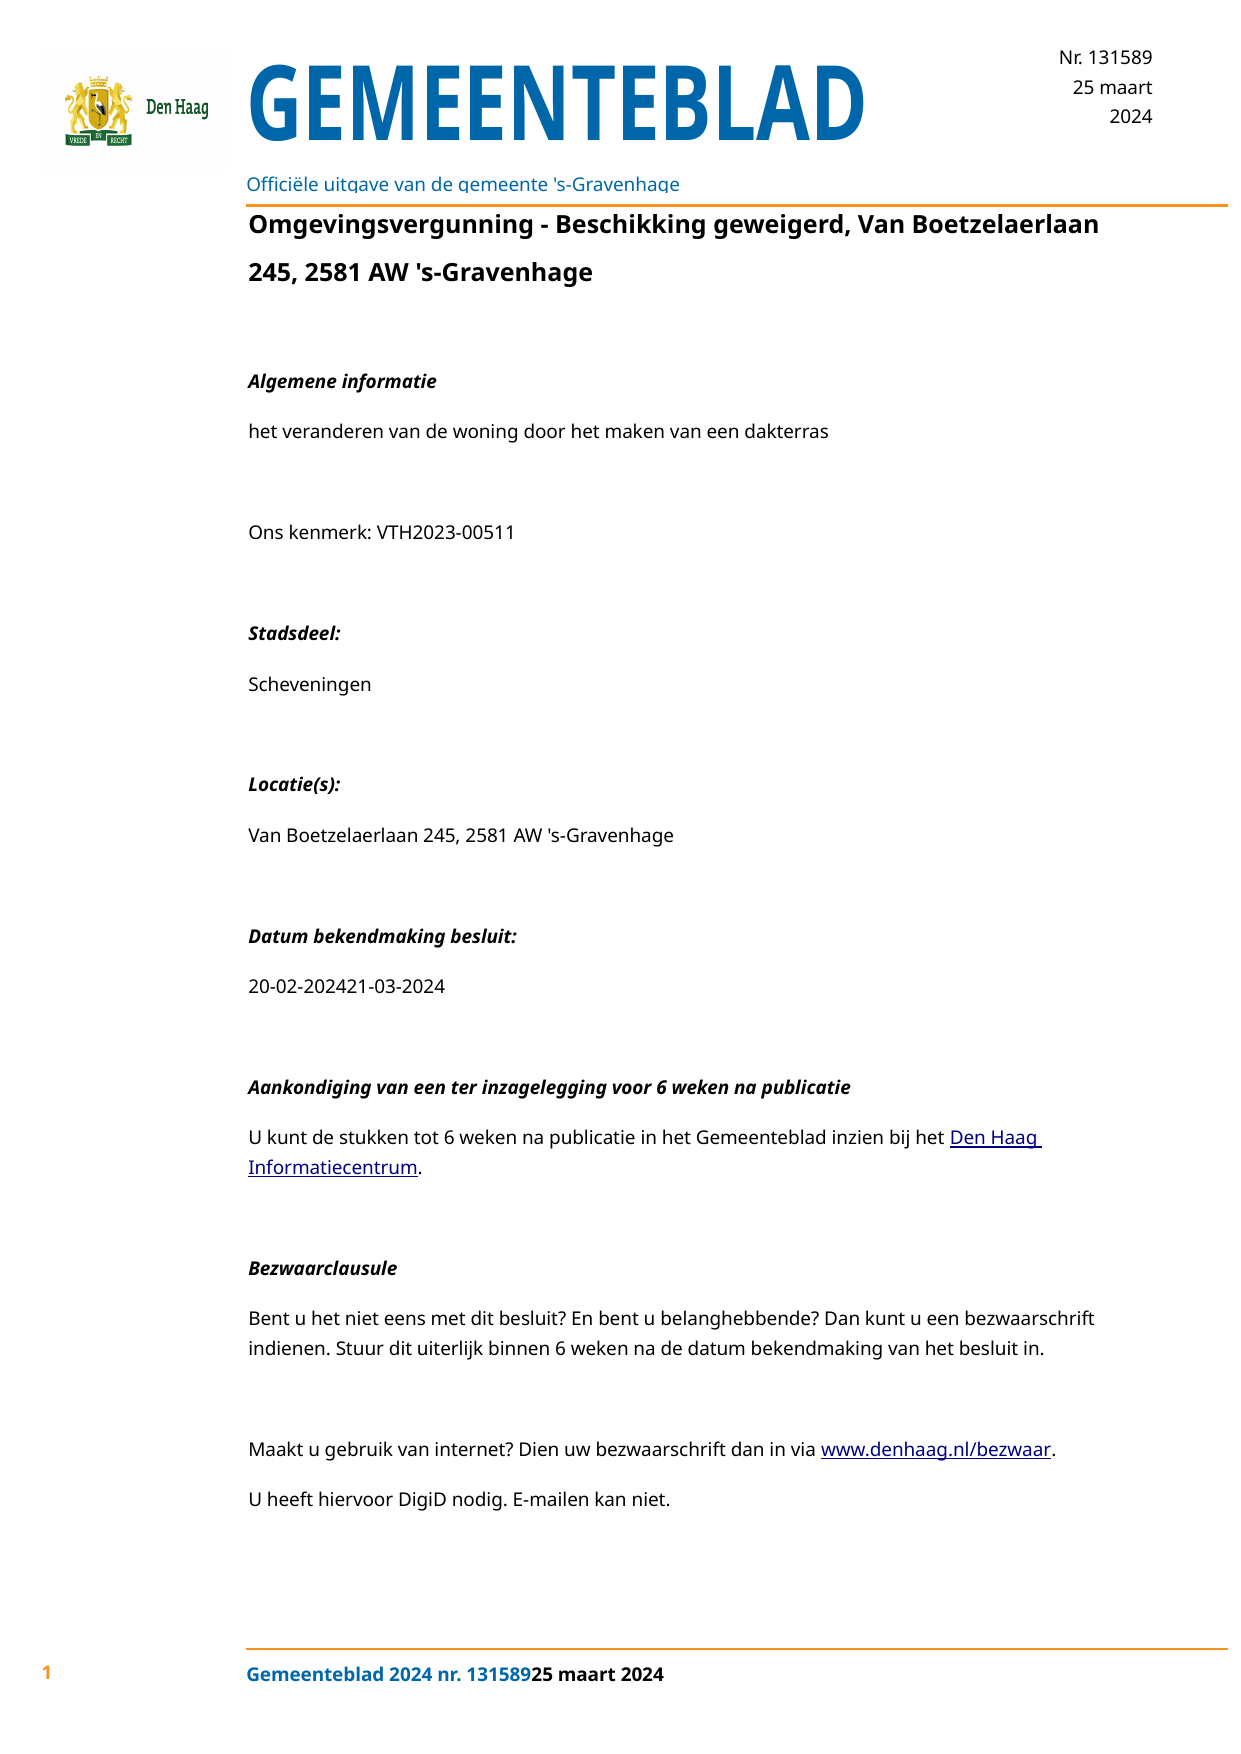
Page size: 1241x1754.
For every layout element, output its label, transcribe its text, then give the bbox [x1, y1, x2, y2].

text Omgevingsvergunning - Beschikking geweigerd, Van Boetzelaerlaan 245, 2581 AW 's-Gravenhage [248, 207, 1152, 288]
text het veranderen van de woning door het maken van een dakterras [248, 419, 1152, 444]
text Ons kenmerk: VTH2023-00511 [248, 519, 1152, 545]
text Scheveningen [248, 671, 1152, 697]
text Locatie(s): [248, 772, 1152, 797]
picture [41, 47, 231, 172]
text U kunt de stukken tot 6 weken na publicatie in het Gemeenteblad inzien bij het Den Haag Informatiecentrum. [248, 1124, 1152, 1180]
text 20-02-202421-03-2024 [248, 973, 1152, 999]
text Maakt u gebruik van internet? Dien uw bezwaarschrift dan in via www.denhaag.nl/bezwaar. [248, 1436, 1152, 1462]
text Bezwaarclausule [248, 1255, 1152, 1281]
text Datum bekendmaking besluit: [248, 923, 1152, 949]
text Bent u het niet eens met dit besluit? En bent u belanghebbende? Dan kunt u een bezwaarschrift indienen. Stuur dit uiterlijk binnen 6 weken na de datum bekendmaking van het besluit in. [248, 1305, 1152, 1361]
text Aankondiging van een ter inzagelegging voor 6 weken na publicatie [248, 1074, 1152, 1100]
text Stadsdeel: [248, 620, 1152, 646]
text Algemene informatie [248, 368, 1152, 394]
text Van Boetzelaerlaan 245, 2581 AW 's-Gravenhage [248, 822, 1152, 848]
text U heeft hiervoor DigiD nodig. E-mailen kan niet. [248, 1486, 1152, 1512]
